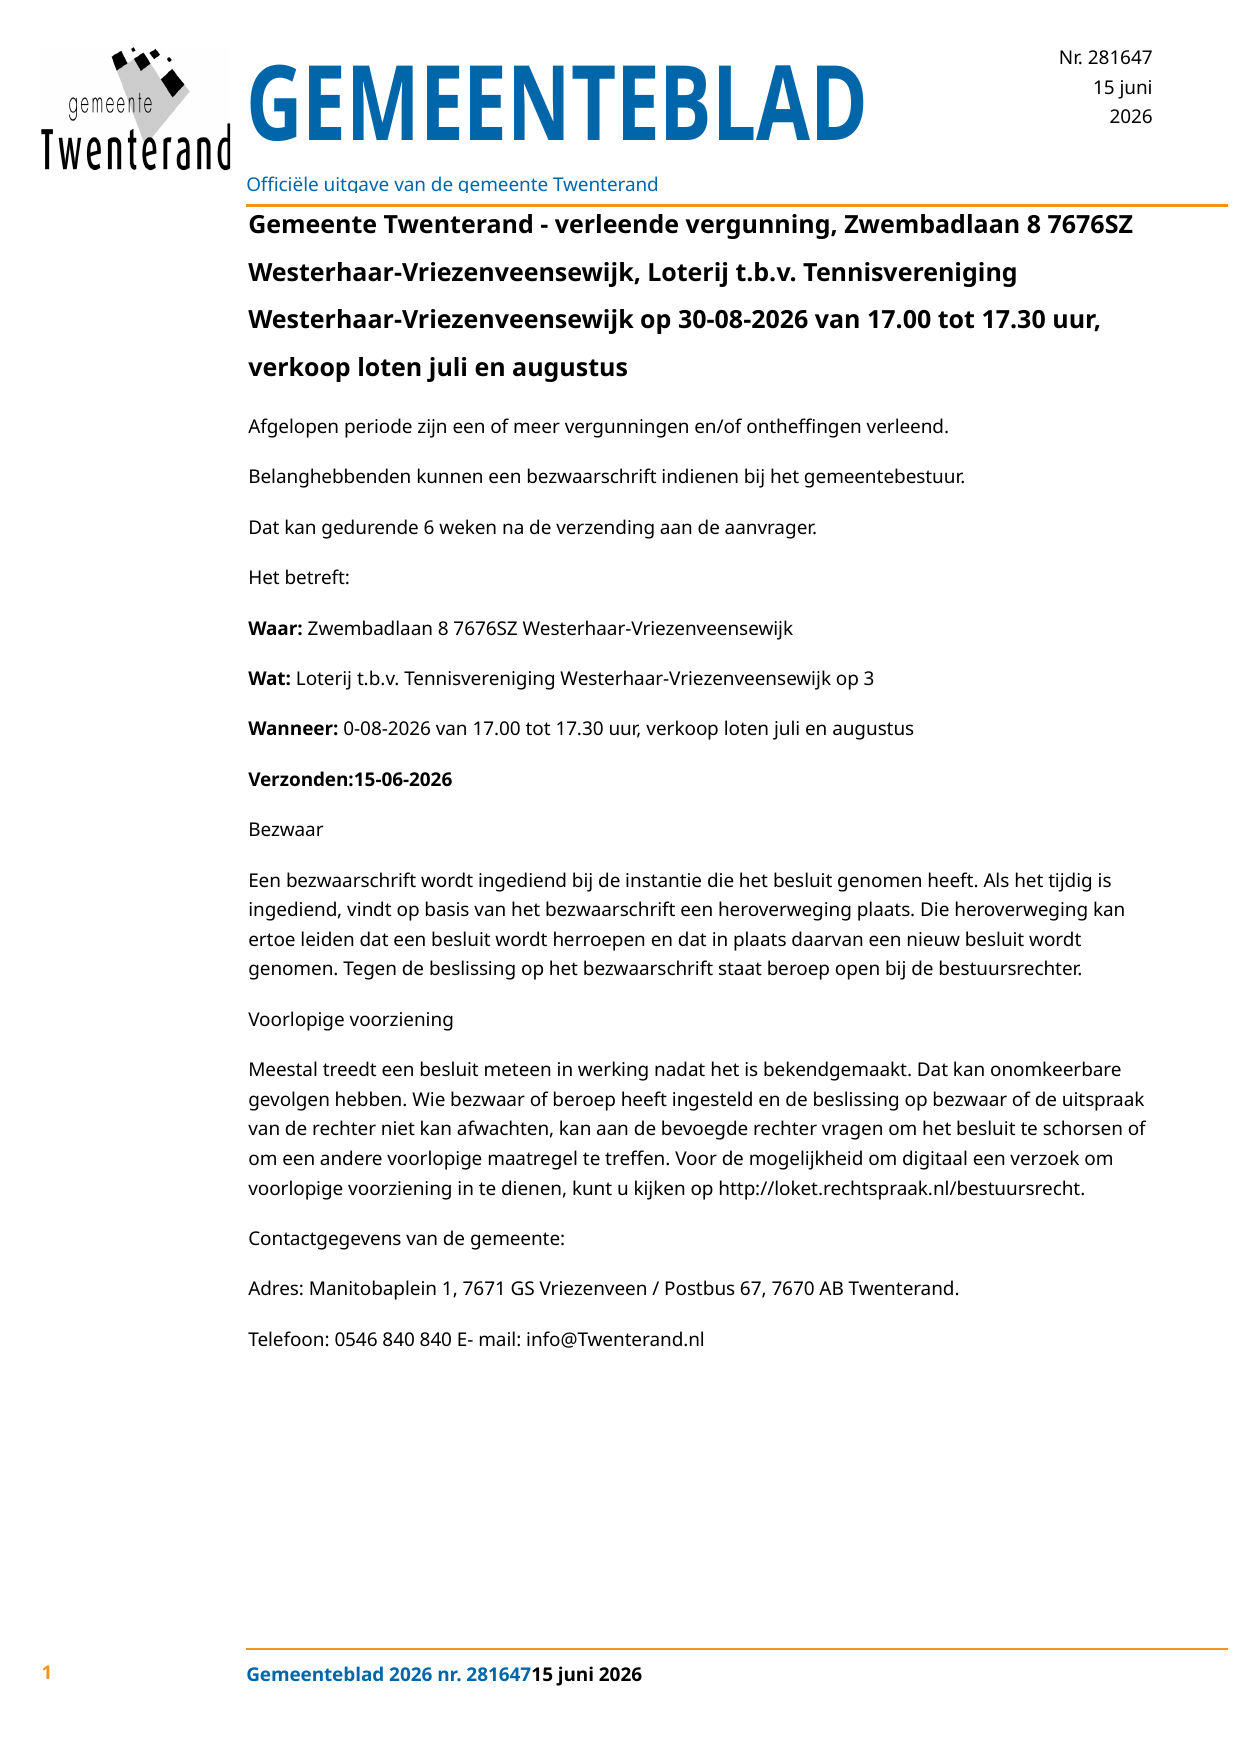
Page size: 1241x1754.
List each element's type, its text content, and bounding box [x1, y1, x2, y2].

text Verzonden:15-06-2026 [248, 766, 1152, 792]
text Wat: Loterij t.b.v. Tennisvereniging Westerhaar-Vriezenveensewijk op 3 [248, 665, 1152, 691]
text Bezwaar [248, 816, 1152, 842]
text Meestal treedt een besluit meteen in werking nadat het is bekendgemaakt. Dat kan onomkeerbare gevolgen hebben. Wie bezwaar of beroep heeft ingesteld en de beslissing op bezwaar of de uitspraak van de rechter niet kan afwachten, kan aan de bevoegde rechter vragen om het besluit te schorsen of om een andere voorlopige maatregel te treffen. Voor de mogelijkheid om digitaal een verzoek om voorlopige voorziening in te dienen, kunt u kijken op http://loket.rechtspraak.nl/bestuursrecht. [248, 1056, 1152, 1201]
text Het betreft: [248, 564, 1152, 590]
text Voorlopige voorziening [248, 1006, 1152, 1032]
text Afgelopen periode zijn een of meer vergunningen en/of ontheffingen verleend. [248, 413, 1152, 439]
text Contactgegevens van de gemeente: [248, 1225, 1152, 1251]
text Een bezwaarschrift wordt ingediend bij de instantie die het besluit genomen heeft. Als het tijdig is ingediend, vindt op basis van het bezwaarschrift een heroverweging plaats. Die heroverweging kan ertoe leiden dat een besluit wordt herroepen en dat in plaats daarvan een nieuw besluit wordt genomen. Tegen de beslissing op het bezwaarschrift staat beroep open bij de bestuursrechter. [248, 867, 1152, 981]
text Gemeente Twenterand - verleende vergunning, Zwembadlaan 8 7676SZ Westerhaar-Vriezenveensewijk, Loterij t.b.v. Tennisvereniging Westerhaar-Vriezenveensewijk op 30-08-2026 van 17.00 tot 17.30 uur, verkoop loten juli en augustus [248, 207, 1152, 384]
text Waar: Zwembadlaan 8 7676SZ Westerhaar-Vriezenveensewijk [248, 615, 1152, 641]
text Telefoon: 0546 840 840 E- mail: info@Twenterand.nl [248, 1326, 1152, 1352]
text Wanneer: 0-08-2026 van 17.00 tot 17.30 uur, verkoop loten juli en augustus [248, 716, 1152, 741]
picture [41, 47, 231, 172]
text Belanghebbenden kunnen een bezwaarschrift indienen bij het gemeentebestuur. [248, 463, 1152, 489]
text Adres: Manitobaplein 1, 7671 GS Vriezenveen / Postbus 67, 7670 AB Twenterand. [248, 1276, 1152, 1301]
text Dat kan gedurende 6 weken na de verzending aan de aanvrager. [248, 514, 1152, 540]
